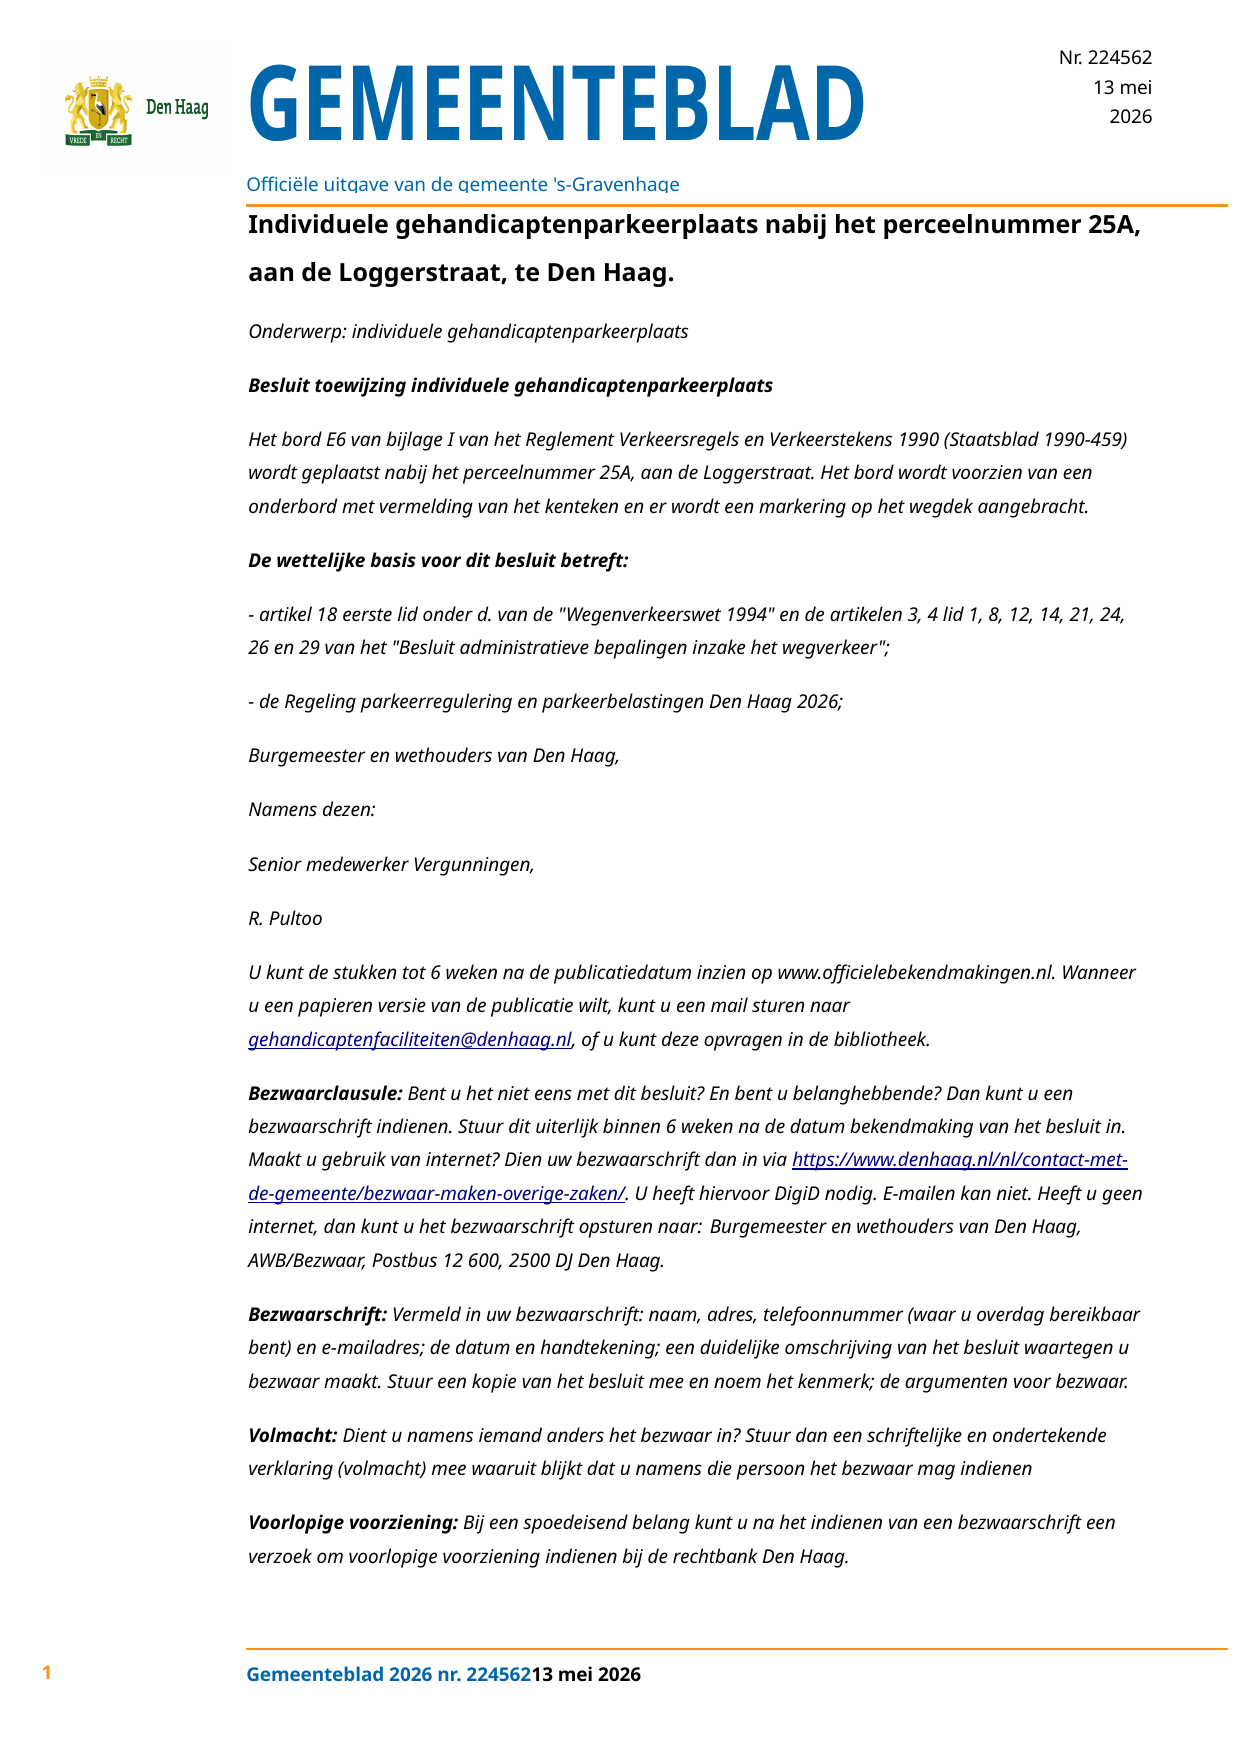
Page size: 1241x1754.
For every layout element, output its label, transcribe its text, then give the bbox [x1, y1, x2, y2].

text Senior medewerker Vergunningen, [248, 851, 1152, 876]
text Besluit toewijzing individuele gehandicaptenparkeerplaats [248, 372, 1152, 398]
text - artikel 18 eerste lid onder d. van de "Wegenverkeerswet 1994" en de artikelen 3, 4 lid 1, 8, 12, 14, 21, 24, 26 en 29 van het "Besluit administratieve bepalingen inzake het wegverkeer"; [248, 601, 1152, 660]
text Bezwaarschrift: Vermeld in uw bezwaarschrift: naam, adres, telefoonnummer (waar u overdag bereikbaar bent) en e-mailadres; de datum en handtekening; een duidelijke omschrijving van het besluit waartegen u bezwaar maakt. Stuur een kopie van het besluit mee en noem het kenmerk; de argumenten voor bezwaar. [248, 1301, 1152, 1394]
text - de Regeling parkeerregulering en parkeerbelastingen Den Haag 2026; [248, 688, 1152, 714]
text Volmacht: Dient u namens iemand anders het bezwaar in? Stuur dan een schriftelijke en ondertekende verklaring (volmacht) mee waaruit blijkt dat u namens die persoon het bezwaar mag indienen [248, 1422, 1152, 1481]
text Individuele gehandicaptenparkeerplaats nabij het perceelnummer 25A, aan de Loggerstraat, te Den Haag. [248, 207, 1152, 288]
text R. Pultoo [248, 905, 1152, 931]
text De wettelijke basis voor dit besluit betreft: [248, 547, 1152, 573]
picture [41, 47, 231, 172]
text Onderwerp: individuele gehandicaptenparkeerplaats [248, 318, 1152, 344]
text U kunt de stukken tot 6 weken na de publicatiedatum inzien op www.officielebekendmakingen.nl. Wanneer u een papieren versie van de publicatie wilt, kunt u een mail sturen naar gehandicaptenfaciliteiten@denhaag.nl, of u kunt deze opvragen in de bibliotheek. [248, 959, 1152, 1051]
text Voorlopige voorziening: Bij een spoedeisend belang kunt u na het indienen van een bezwaarschrift een verzoek om voorlopige voorziening indienen bij de rechtbank Den Haag. [248, 1509, 1152, 1569]
text Namens dezen: [248, 797, 1152, 822]
text Burgemeester en wethouders van Den Haag, [248, 743, 1152, 768]
text Bezwaarclausule: Bent u het niet eens met dit besluit? En bent u belanghebbende? Dan kunt u een bezwaarschrift indienen. Stuur dit uiterlijk binnen 6 weken na de datum bekendmaking van het besluit in. Maakt u gebruik van internet? Dien uw bezwaarschrift dan in via https://www.denhaag.nl/nl/contact-met-de-gemeente/bezwaar-maken-overige-zaken/. U heeft hiervoor DigiD nodig. E-mailen kan niet. Heeft u geen internet, dan kunt u het bezwaarschrift opsturen naar: Burgemeester en wethouders van Den Haag, AWB/Bezwaar, Postbus 12 600, 2500 DJ Den Haag. [248, 1080, 1152, 1273]
text Het bord E6 van bijlage I van het Reglement Verkeersregels en Verkeerstekens 1990 (Staatsblad 1990-459) wordt geplaatst nabij het perceelnummer 25A, aan de Loggerstraat. Het bord wordt voorzien van een onderbord met vermelding van het kenteken en er wordt een markering op het wegdek aangebracht. [248, 426, 1152, 519]
